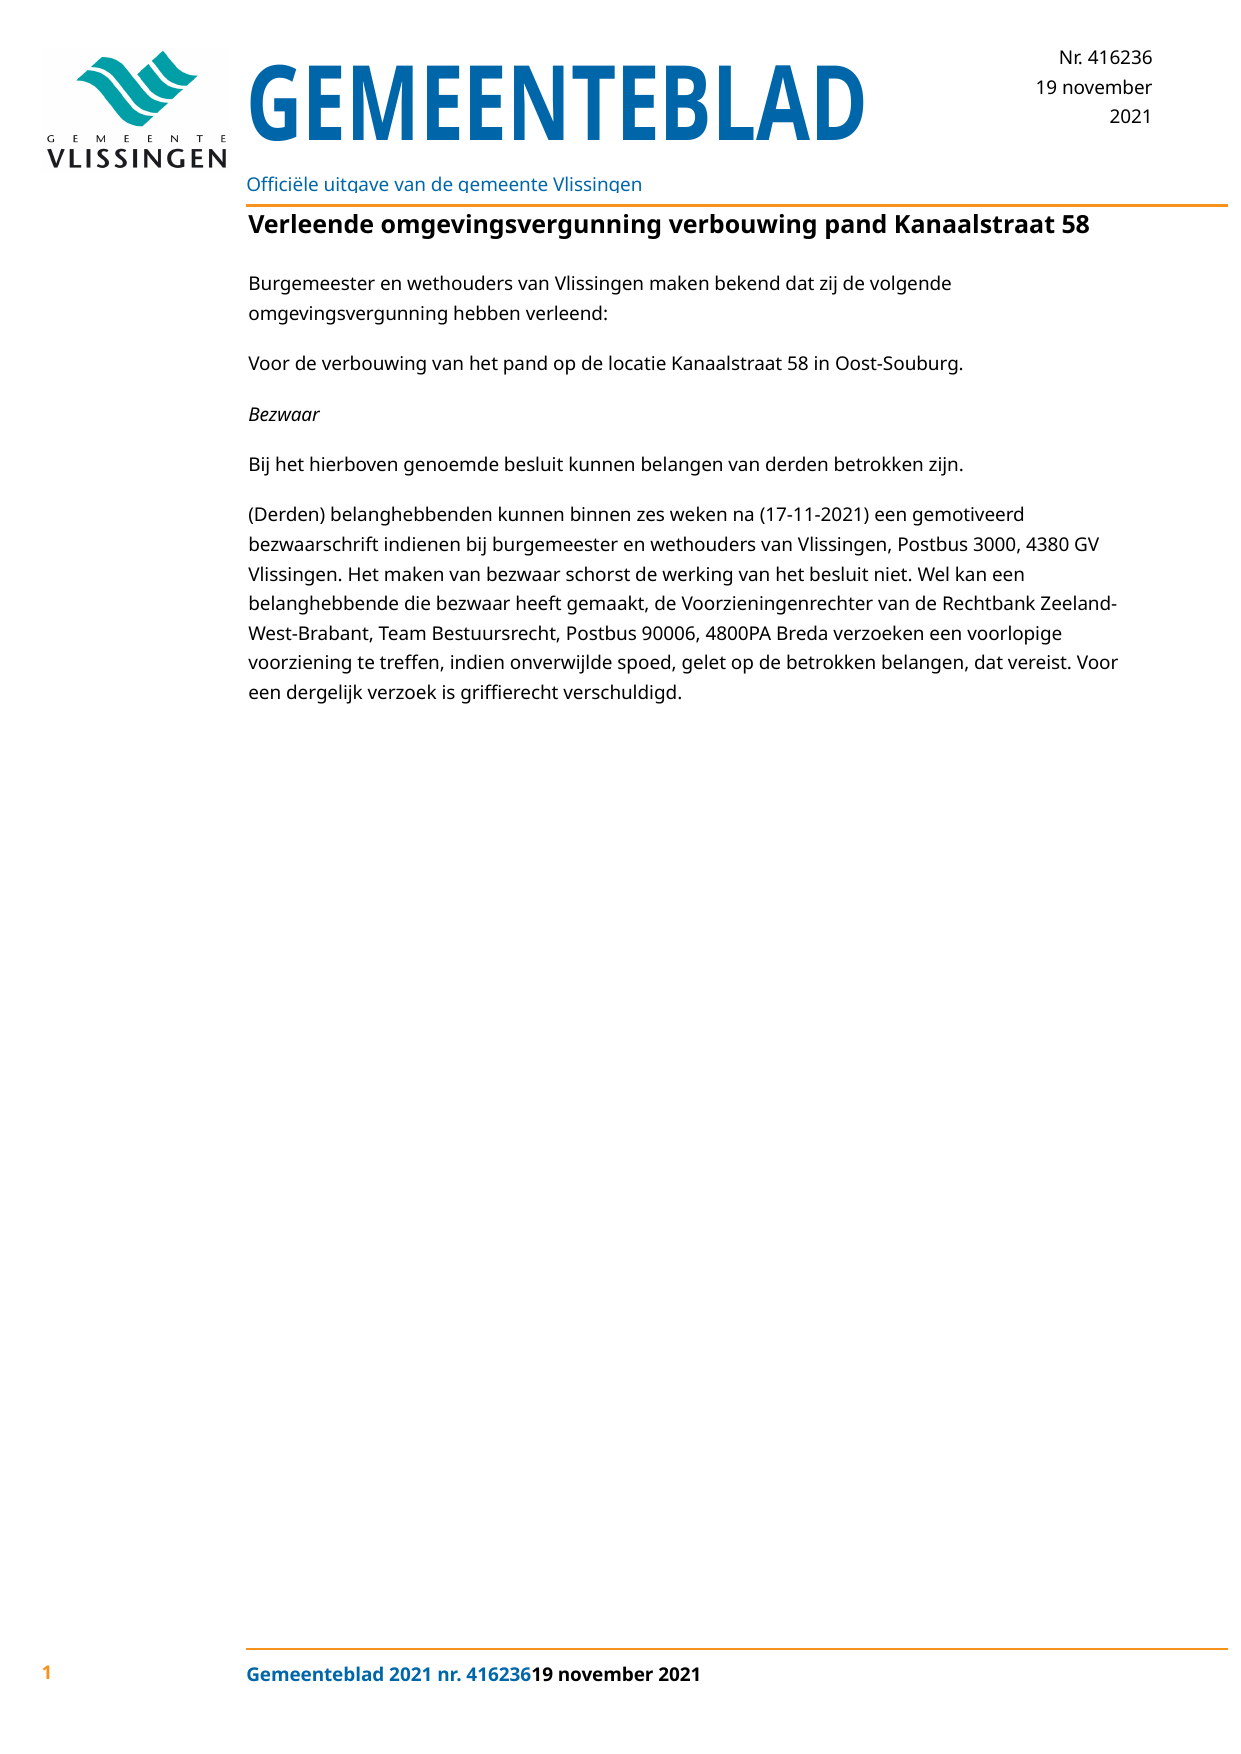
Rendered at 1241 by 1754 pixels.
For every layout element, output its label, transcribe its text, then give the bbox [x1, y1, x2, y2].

picture [41, 47, 231, 172]
text Burgemeester en wethouders van Vlissingen maken bekend dat zij de volgende omgevingsvergunning hebben verleend: [248, 270, 1152, 326]
text Bij het hierboven genoemde besluit kunnen belangen van derden betrokken zijn. [248, 451, 1152, 477]
text Voor de verbouwing van het pand op de locatie Kanaalstraat 58 in Oost-Souburg. [248, 350, 1152, 376]
text Verleende omgevingsvergunning verbouwing pand Kanaalstraat 58 [248, 207, 1152, 241]
text Bezwaar [248, 401, 1152, 426]
text (Derden) belanghebbenden kunnen binnen zes weken na (17-11-2021) een gemotiveerd bezwaarschrift indienen bij burgemeester en wethouders van Vlissingen, Postbus 3000, 4380 GV Vlissingen. Het maken van bezwaar schorst de werking van het besluit niet. Wel kan een belanghebbende die bezwaar heeft gemaakt, de Voorzieningenrechter van de Rechtbank Zeeland-West-Brabant, Team Bestuursrecht, Postbus 90006, 4800PA Breda verzoeken een voorlopige voorziening te treffen, indien onverwijlde spoed, gelet op de betrokken belangen, dat vereist. Voor een dergelijk verzoek is griffierecht verschuldigd. [248, 502, 1152, 705]
